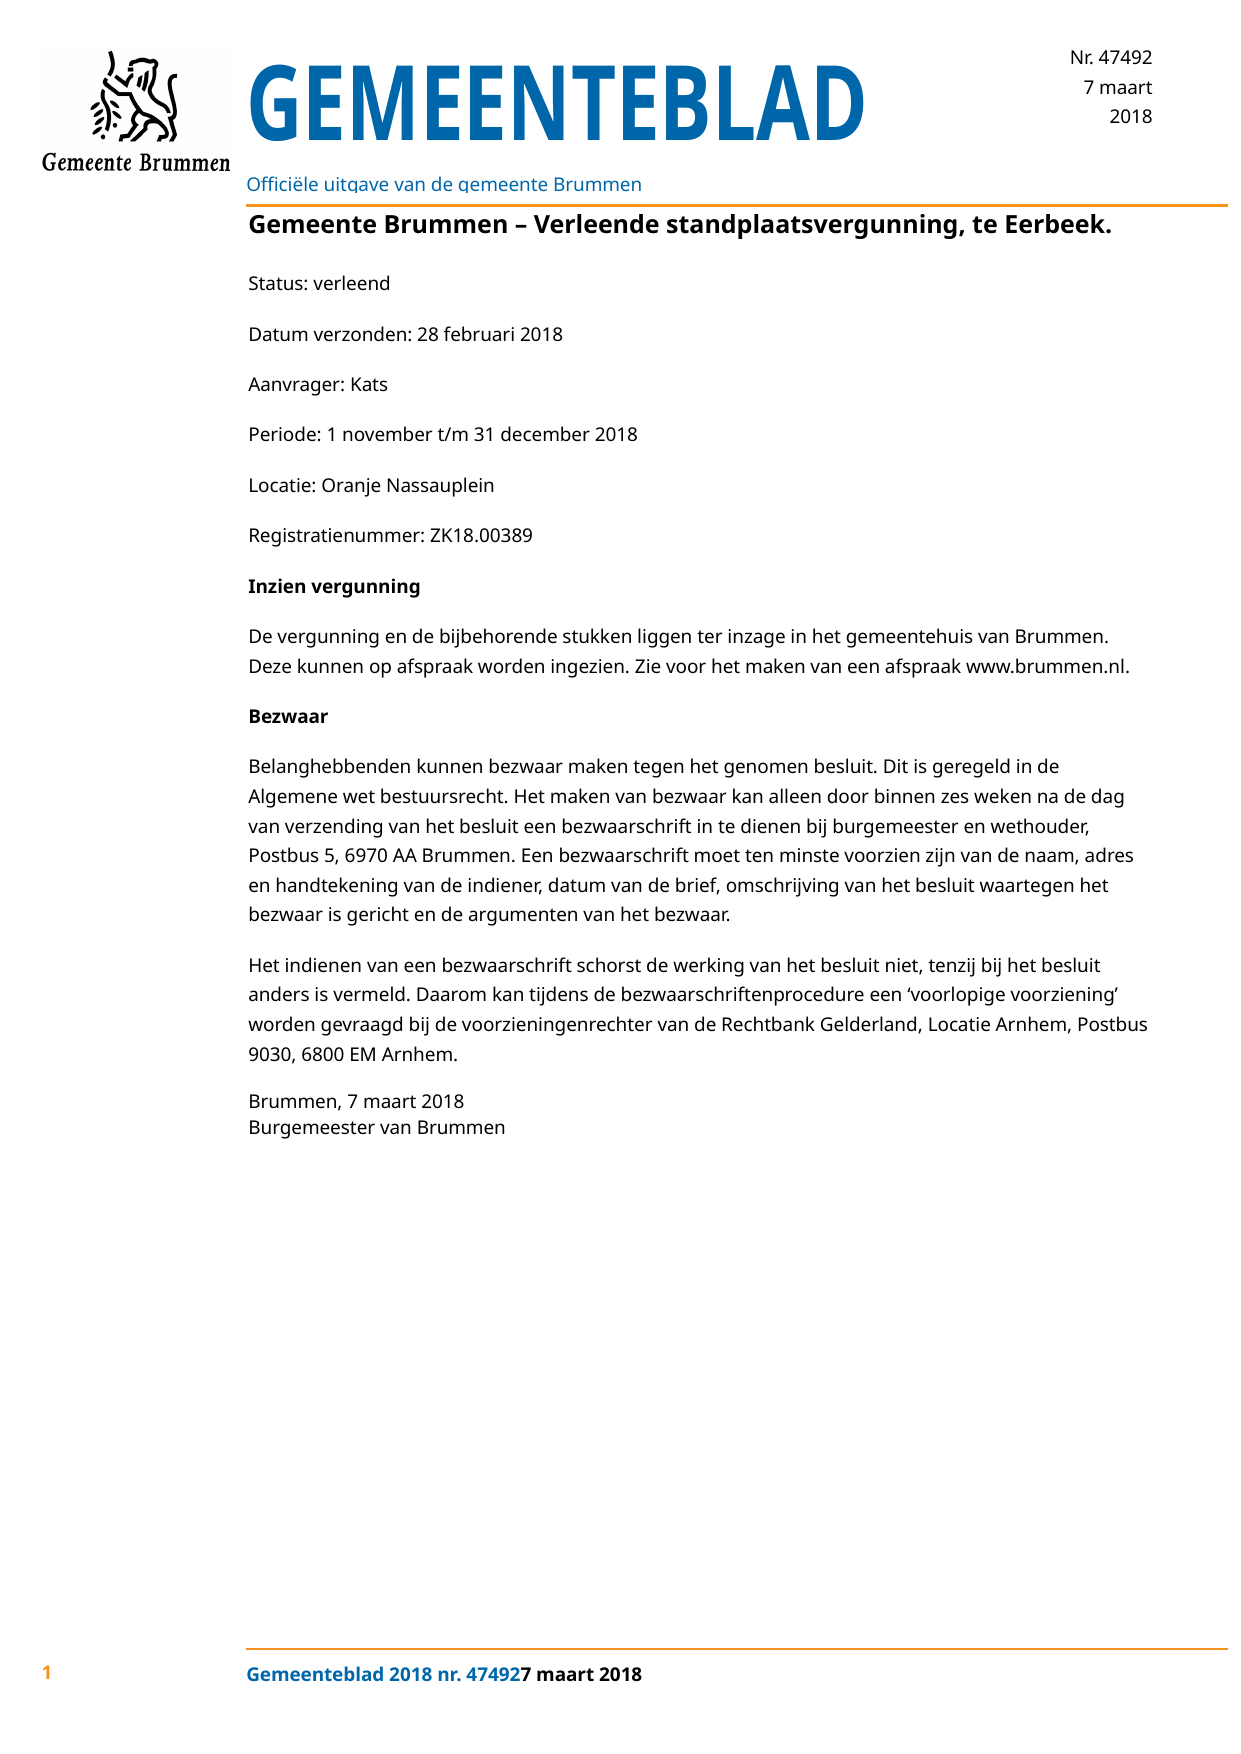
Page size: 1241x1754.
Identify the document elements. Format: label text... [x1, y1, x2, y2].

text Locatie: Oranje Nassauplein [248, 472, 1152, 498]
text Periode: 1 november t/m 31 december 2018 [248, 422, 1152, 447]
text Status: verleend [248, 270, 1152, 296]
picture [41, 47, 231, 172]
text Belanghebbenden kunnen bezwaar maken tegen het genomen besluit. Dit is geregeld in de Algemene wet bestuursrecht. Het maken van bezwaar kan alleen door binnen zes weken na de dag van verzending van het besluit een bezwaarschrift in te dienen bij burgemeester en wethouder, Postbus 5, 6970 AA Brummen. Een bezwaarschrift moet ten minste voorzien zijn van de naam, adres en handtekening van de indiener, datum van de brief, omschrijving van het besluit waartegen het bezwaar is gericht en de argumenten van het bezwaar. [248, 754, 1152, 927]
text Inzien vergunning [248, 573, 1152, 598]
text Bezwaar [248, 703, 1152, 729]
text Registratienummer: ZK18.00389 [248, 522, 1152, 548]
text De vergunning en de bijbehorende stukken liggen ter inzage in het gemeentehuis van Brummen. Deze kunnen op afspraak worden ingezien. Zie voor het maken van een afspraak www.brummen.nl. [248, 623, 1152, 678]
text Brummen, 7 maart 2018 [248, 1088, 1152, 1114]
text Aanvrager: Kats [248, 371, 1152, 397]
text Datum verzonden: 28 februari 2018 [248, 321, 1152, 346]
text Burgemeester van Brummen [248, 1114, 1152, 1140]
text Gemeente Brummen – Verleende standplaatsvergunning, te Eerbeek. [248, 207, 1152, 241]
text Het indienen van een bezwaarschrift schorst de werking van het besluit niet, tenzij bij het besluit anders is vermeld. Daarom kan tijdens de bezwaarschriftenprocedure een ‘voorlopige voorziening’ worden gevraagd bij de voorzieningenrechter van de Rechtbank Gelderland, Locatie Arnhem, Postbus 9030, 6800 EM Arnhem. [248, 952, 1152, 1066]
